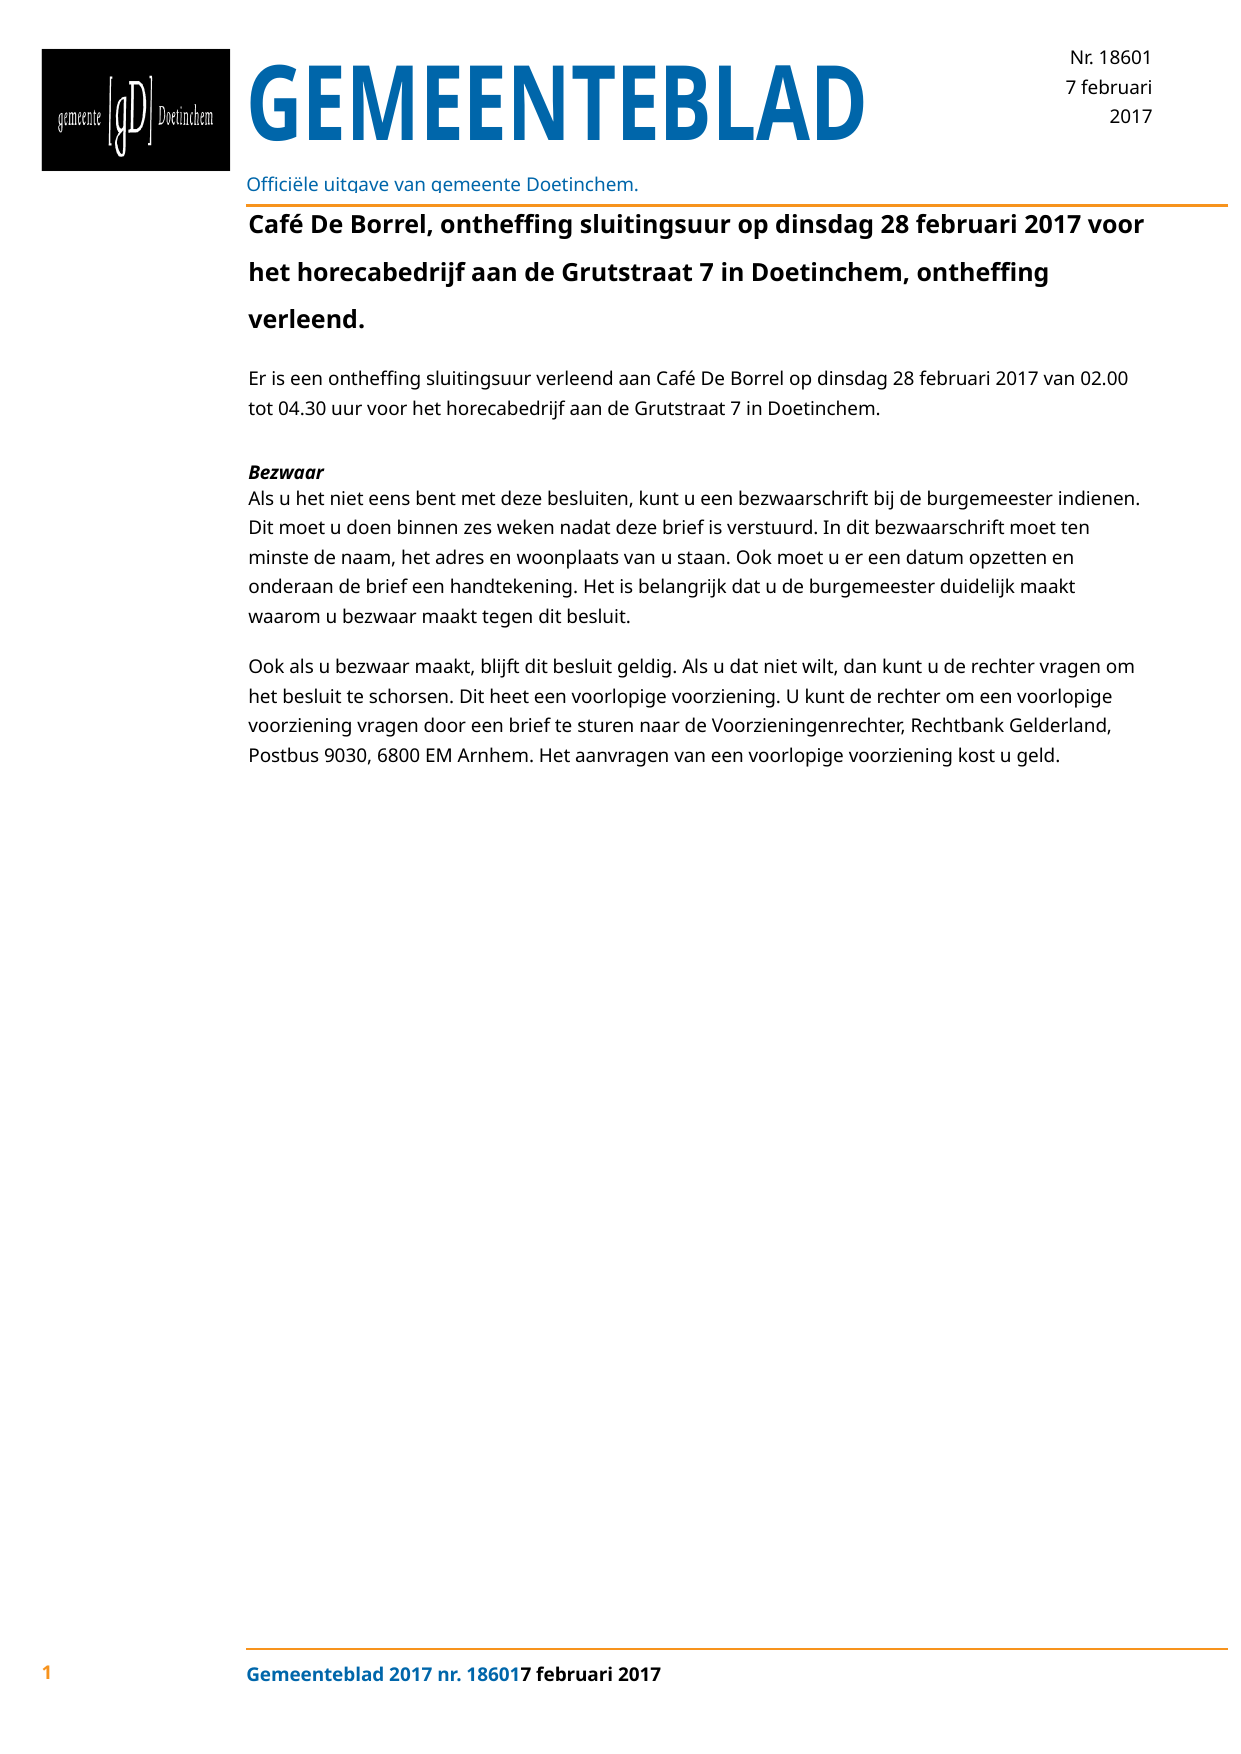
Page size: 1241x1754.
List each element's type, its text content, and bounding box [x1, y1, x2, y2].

text Er is een ontheffing sluitingsuur verleend aan Café De Borrel op dinsdag 28 februari 2017 van 02.00 tot 04.30 uur voor het horecabedrijf aan de Grutstraat 7 in Doetinchem. [248, 366, 1152, 421]
picture [41, 47, 231, 172]
text Ook als u bezwaar maakt, blijft dit besluit geldig. Als u dat niet wilt, dan kunt u de rechter vragen om het besluit te schorsen. Dit heet een voorlopige voorziening. U kunt de rechter om een voorlopige voorziening vragen door een brief te sturen naar de Voorzieningenrechter, Rechtbank Gelderland, Postbus 9030, 6800 EM Arnhem. Het aanvragen van een voorlopige voorziening kost u geld. [248, 653, 1152, 768]
text Als u het niet eens bent met deze besluiten, kunt u een bezwaarschrift bij de burgemeester indienen. Dit moet u doen binnen zes weken nadat deze brief is verstuurd. In dit bezwaarschrift moet ten minste de naam, het adres en woonplaats van u staan. Ook moet u er een datum opzetten en onderaan de brief een handtekening. Het is belangrijk dat u de burgemeester duidelijk maakt waarom u bezwaar maakt tegen dit besluit. [248, 485, 1152, 629]
text Café De Borrel, ontheffing sluitingsuur op dinsdag 28 februari 2017 voor het horecabedrijf aan de Grutstraat 7 in Doetinchem, ontheffing verleend. [248, 207, 1152, 336]
text Bezwaar [248, 459, 1152, 485]
